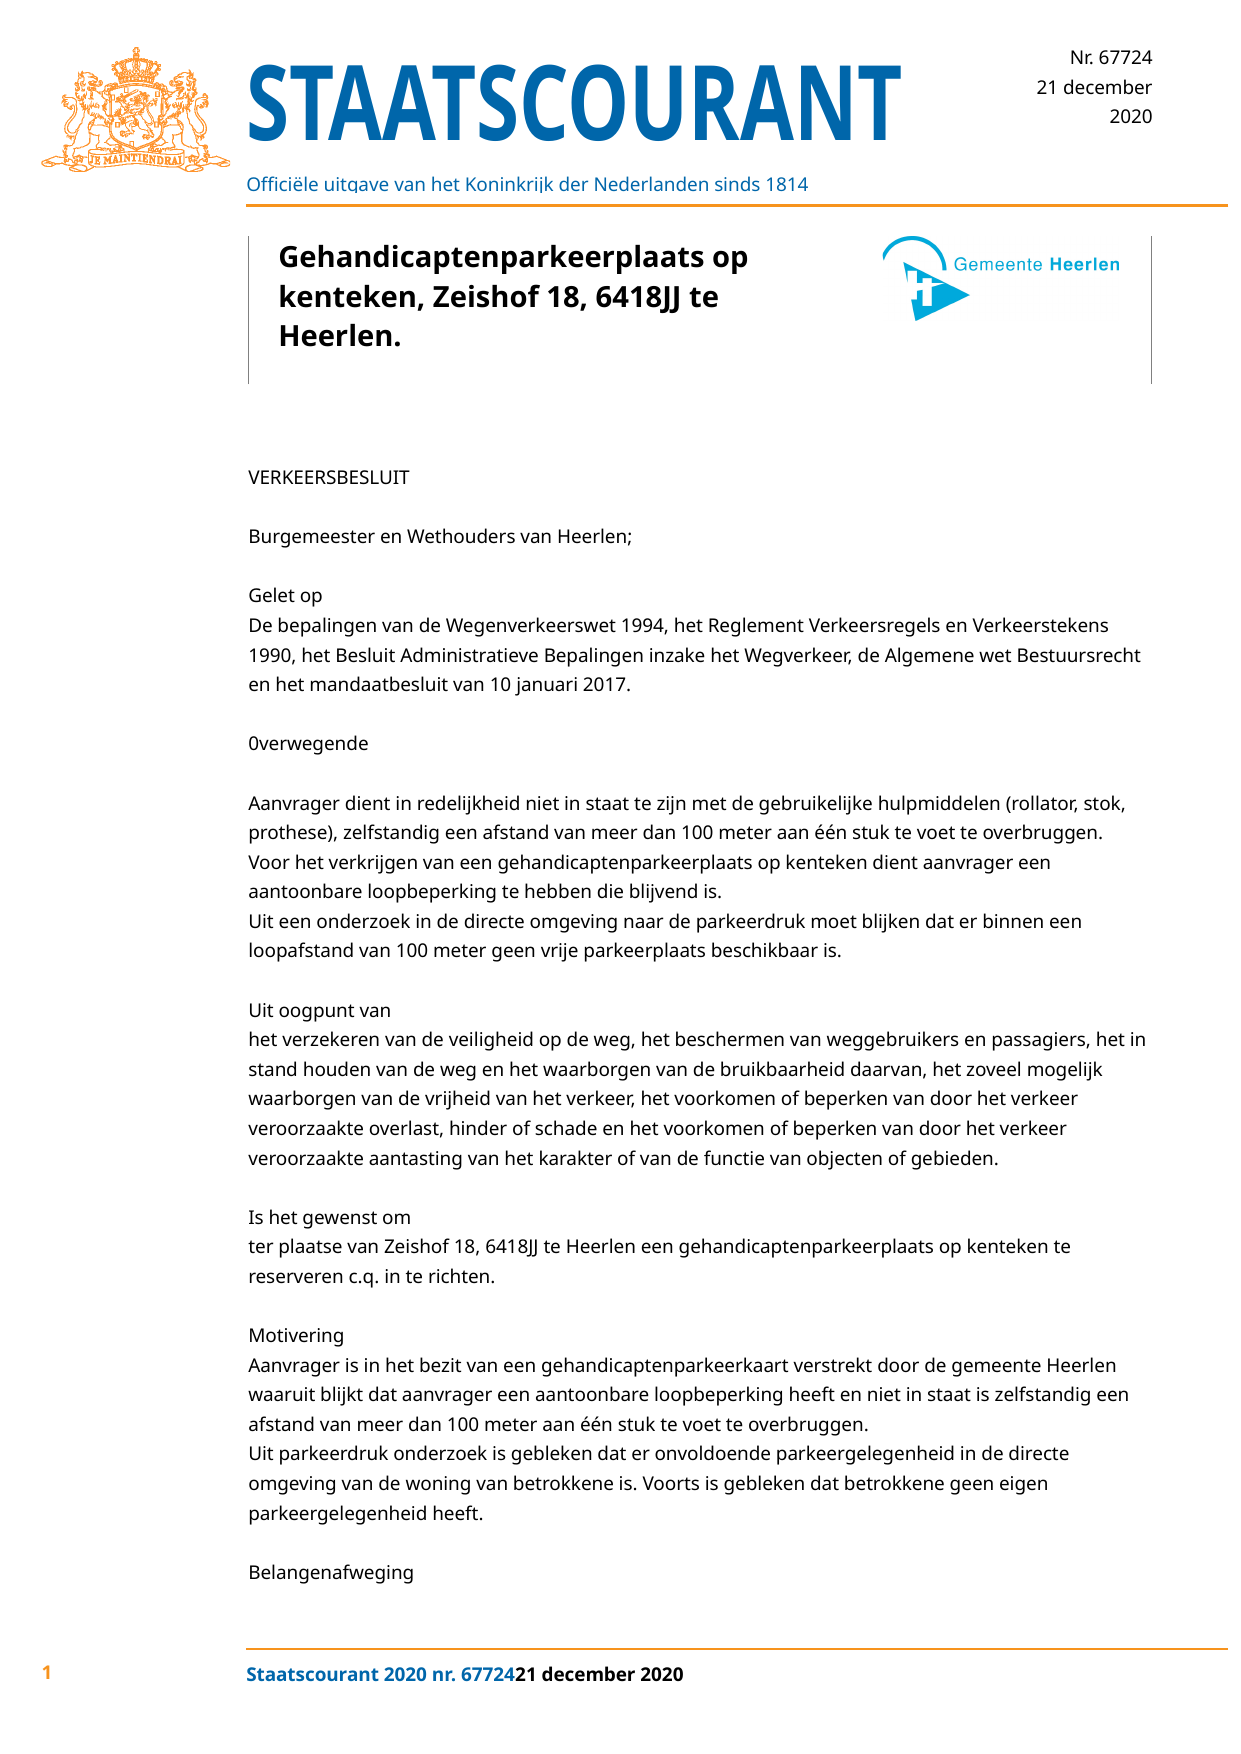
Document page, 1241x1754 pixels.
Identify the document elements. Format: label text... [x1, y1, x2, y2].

text Belangenafweging [248, 1559, 1152, 1584]
text VERKEERSBESLUIT [248, 464, 1152, 490]
text Aanvrager is in het bezit van een gehandicaptenparkeerkaart verstrekt door de gemeente Heerlen waaruit blijkt dat aanvrager een aantoonbare loopbeperking heeft en niet in staat is zelfstandig een afstand van meer dan 100 meter aan één stuk te voet te overbruggen. [248, 1352, 1152, 1437]
text Voor het verkrijgen van een gehandicaptenparkeerplaats op kenteken dient aanvrager een aantoonbare loopbeperking te hebben die blijvend is. [248, 849, 1152, 904]
text Uit oogpunt van [248, 997, 1152, 1022]
text Uit een onderzoek in de directe omgeving naar de parkeerdruk moet blijken dat er binnen een loopafstand van 100 meter geen vrije parkeerplaats beschikbaar is. [248, 908, 1152, 963]
text het verzekeren van de veiligheid op de weg, het beschermen van weggebruikers en passagiers, het in stand houden van de weg en het waarborgen van de bruikbaarheid daarvan, het zoveel mogelijk waarborgen van de vrijheid van het verkeer, het voorkomen of beperken van door het verkeer veroorzaakte overlast, hinder of schade en het voorkomen of beperken van door het verkeer veroorzaakte aantasting van het karakter of van de functie van objecten of gebieden. [248, 1026, 1152, 1170]
text Gelet op [248, 583, 1152, 608]
text Aanvrager dient in redelijkheid niet in staat te zijn met de gebruikelijke hulpmiddelen (rollator, stok, prothese), zelfstandig een afstand van meer dan 100 meter aan één stuk te voet te overbruggen. [248, 790, 1152, 845]
table_header Gehandicaptenparkeerplaats op kenteken, Zeishof 18, 6418JJ te Heerlen. [249, 236, 850, 384]
text Is het gewenst om [248, 1204, 1152, 1229]
picture [882, 236, 903, 252]
text Burgemeester en Wethouders van Heerlen; [248, 523, 1152, 549]
text ter plaatse van Zeishof 18, 6418JJ te Heerlen een gehandicaptenparkeerplaats op kenteken te reserveren c.q. in te richten. [248, 1233, 1152, 1289]
text Motivering [248, 1322, 1152, 1348]
picture [882, 236, 1119, 321]
table_header [850, 236, 1151, 384]
picture [41, 47, 231, 172]
text De bepalingen van de Wegenverkeerswet 1994, het Reglement Verkeersregels en Verkeerstekens 1990, het Besluit Administratieve Bepalingen inzake het Wegverkeer, de Algemene wet Bestuursrecht en het mandaatbesluit van 10 januari 2017. [248, 612, 1152, 697]
text Uit parkeerdruk onderzoek is gebleken dat er onvoldoende parkeergelegenheid in de directe omgeving van de woning van betrokkene is. Voorts is gebleken dat betrokkene geen eigen parkeergelegenheid heeft. [248, 1441, 1152, 1525]
text 0verwegende [248, 731, 1152, 756]
